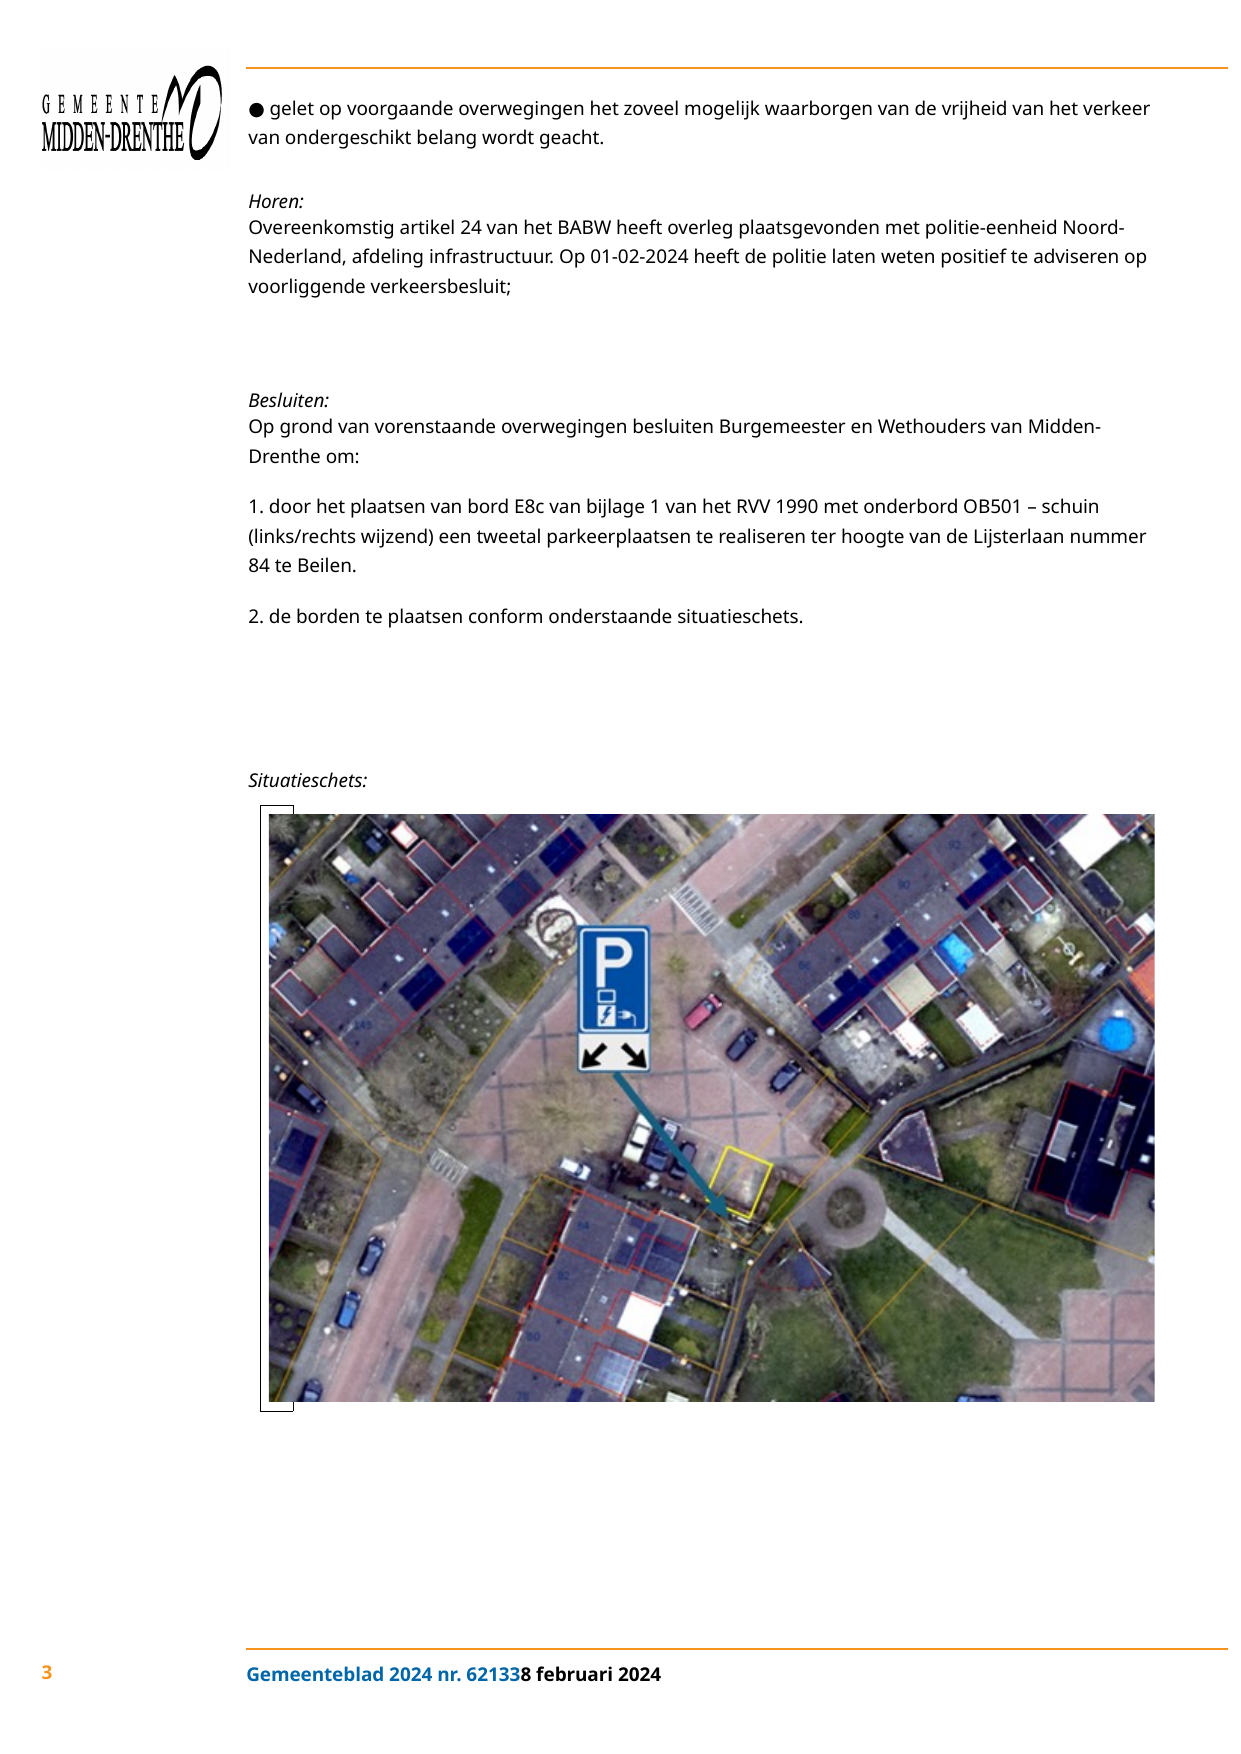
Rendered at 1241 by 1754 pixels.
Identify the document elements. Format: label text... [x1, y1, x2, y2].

text 2. de borden te plaatsen conform onderstaande situatieschets. [248, 603, 1152, 629]
text 1. door het plaatsen van bord E8c van bijlage 1 van het RVV 1990 met onderbord OB501 – schuin (links/rechts wijzend) een tweetal parkeerplaatsen te realiseren ter hoogte van de Lijsterlaan nummer 84 te Beilen. [248, 493, 1152, 578]
text Situatieschets: [248, 768, 1152, 793]
picture [41, 47, 231, 172]
text ● gelet op voorgaande overwegingen het zoveel mogelijk waarborgen van de vrijheid van het verkeer van ondergeschikt belang wordt geacht. [248, 95, 1152, 150]
text Overeenkomstig artikel 24 van het BABW heeft overleg plaatsgevonden met politie-eenheid Noord-Nederland, afdeling infrastructuur. Op 01-02-2024 heeft de politie laten weten positief te adviseren op voorliggende verkeersbesluit; [248, 214, 1152, 299]
picture [268, 814, 1155, 1402]
text Besluiten: [248, 388, 1152, 413]
text Op grond van vorenstaande overwegingen besluiten Burgemeester en Wethouders van Midden-Drenthe om: [248, 413, 1152, 469]
text Horen: [248, 188, 1152, 214]
